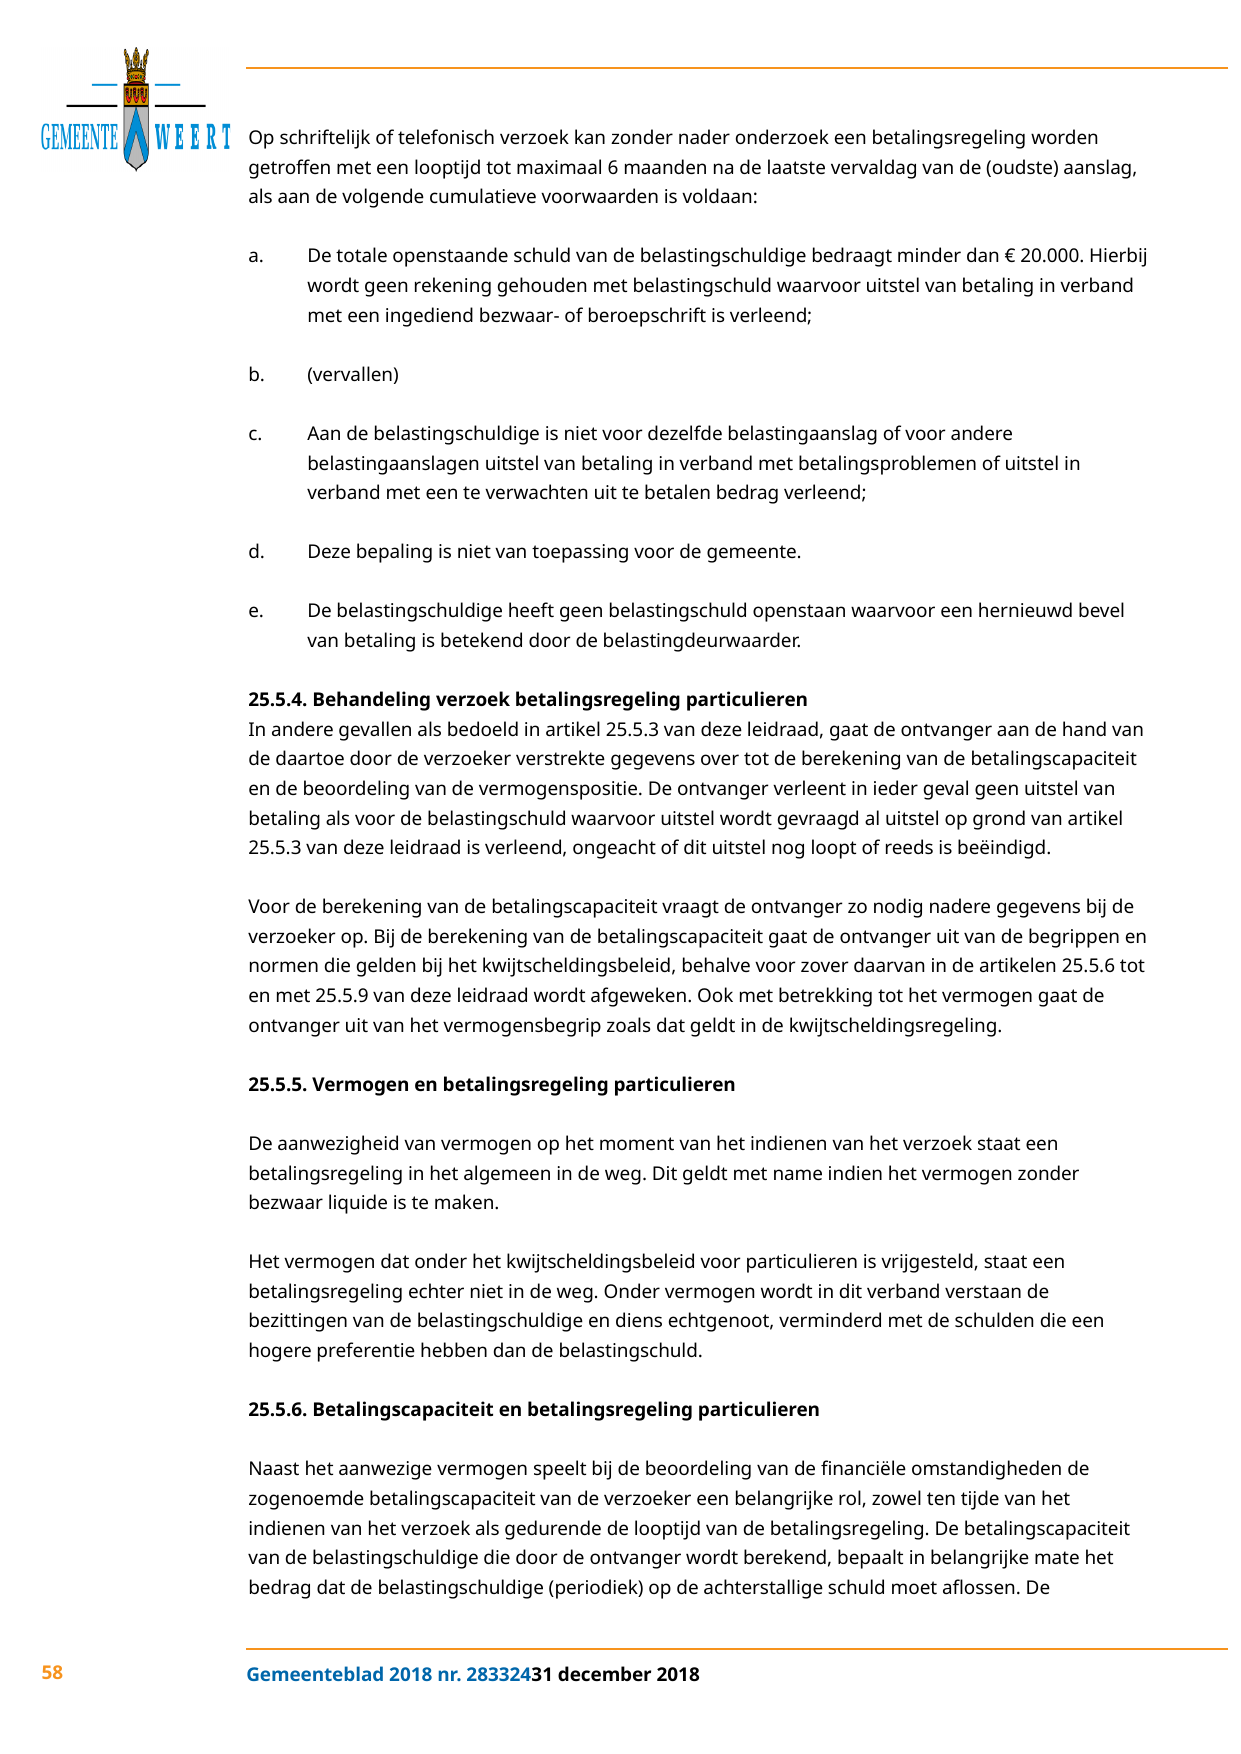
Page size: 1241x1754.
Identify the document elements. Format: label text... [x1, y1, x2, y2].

list De belastingschuldige heeft geen belastingschuld openstaan waarvoor een hernieuwd bevel van betaling is betekend door de belastingdeurwaarder. [248, 598, 1152, 653]
text Het vermogen dat onder het kwijtscheldingsbeleid voor particulieren is vrijgesteld, staat een betalingsregeling echter niet in de weg. Onder vermogen wordt in dit verband verstaan de bezittingen van de belastingschuldige en diens echtgenoot, verminderd met de schulden die een hogere preferentie hebben dan de belastingschuld. [248, 1248, 1152, 1363]
list (vervallen) [248, 361, 1152, 387]
list Aan de belastingschuldige is niet voor dezelfde belastingaanslag of voor andere belastingaanslagen uitstel van betaling in verband met betalingsproblemen of uitstel in verband met een te verwachten uit te betalen bedrag verleend; [248, 420, 1152, 505]
text Op schriftelijk of telefonisch verzoek kan zonder nader onderzoek een betalingsregeling worden getroffen met een looptijd tot maximaal 6 maanden na de laatste vervaldag van de (oudste) aanslag, als aan de volgende cumulatieve voorwaarden is voldaan: [248, 124, 1152, 209]
text 25.5.6. Betalingscapaciteit en betalingsregeling particulieren [248, 1396, 1152, 1422]
text 25.5.5. Vermogen en betalingsregeling particulieren [248, 1071, 1152, 1097]
picture [41, 47, 231, 172]
text Voor de berekening van de betalingscapaciteit vraagt de ontvanger zo nodig nadere gegevens bij de verzoeker op. Bij de berekening van de betalingscapaciteit gaat de ontvanger uit van de begrippen en normen die gelden bij het kwijtscheldingsbeleid, behalve voor zover daarvan in de artikelen 25.5.6 tot en met 25.5.9 van deze leidraad wordt afgeweken. Ook met betrekking tot het vermogen gaat de ontvanger uit van het vermogensbegrip zoals dat geldt in de kwijtscheldingsregeling. [248, 893, 1152, 1038]
text In andere gevallen als bedoeld in artikel 25.5.3 van deze leidraad, gaat de ontvanger aan de hand van de daartoe door de verzoeker verstrekte gegevens over tot de berekening van de betalingscapaciteit en de beoordeling van de vermogenspositie. De ontvanger verleent in ieder geval geen uitstel van betaling als voor de belastingschuld waarvoor uitstel wordt gevraagd al uitstel op grond van artikel 25.5.3 van deze leidraad is verleend, ongeacht of dit uitstel nog loopt of reeds is beëindigd. [248, 716, 1152, 860]
list De totale openstaande schuld van de belastingschuldige bedraagt minder dan € 20.000. Hierbij wordt geen rekening gehouden met belastingschuld waarvoor uitstel van betaling in verband met een ingediend bezwaar- of beroepschrift is verleend; [248, 243, 1152, 328]
text Naast het aanwezige vermogen speelt bij de beoordeling van de financiële omstandigheden de zogenoemde betalingscapaciteit van de verzoeker een belangrijke rol, zowel ten tijde van het indienen van het verzoek als gedurende de looptijd van de betalingsregeling. De betalingscapaciteit van de belastingschuldige die door de ontvanger wordt berekend, bepaalt in belangrijke mate het bedrag dat de belastingschuldige (periodiek) op de achterstallige schuld moet aflossen. De [248, 1456, 1152, 1600]
text De aanwezigheid van vermogen op het moment van het indienen van het verzoek staat een betalingsregeling in het algemeen in de weg. Dit geldt met name indien het vermogen zonder bezwaar liquide is te maken. [248, 1130, 1152, 1215]
list Deze bepaling is niet van toepassing voor de gemeente. [248, 538, 1152, 564]
text 25.5.4. Behandeling verzoek betalingsregeling particulieren [248, 686, 1152, 712]
